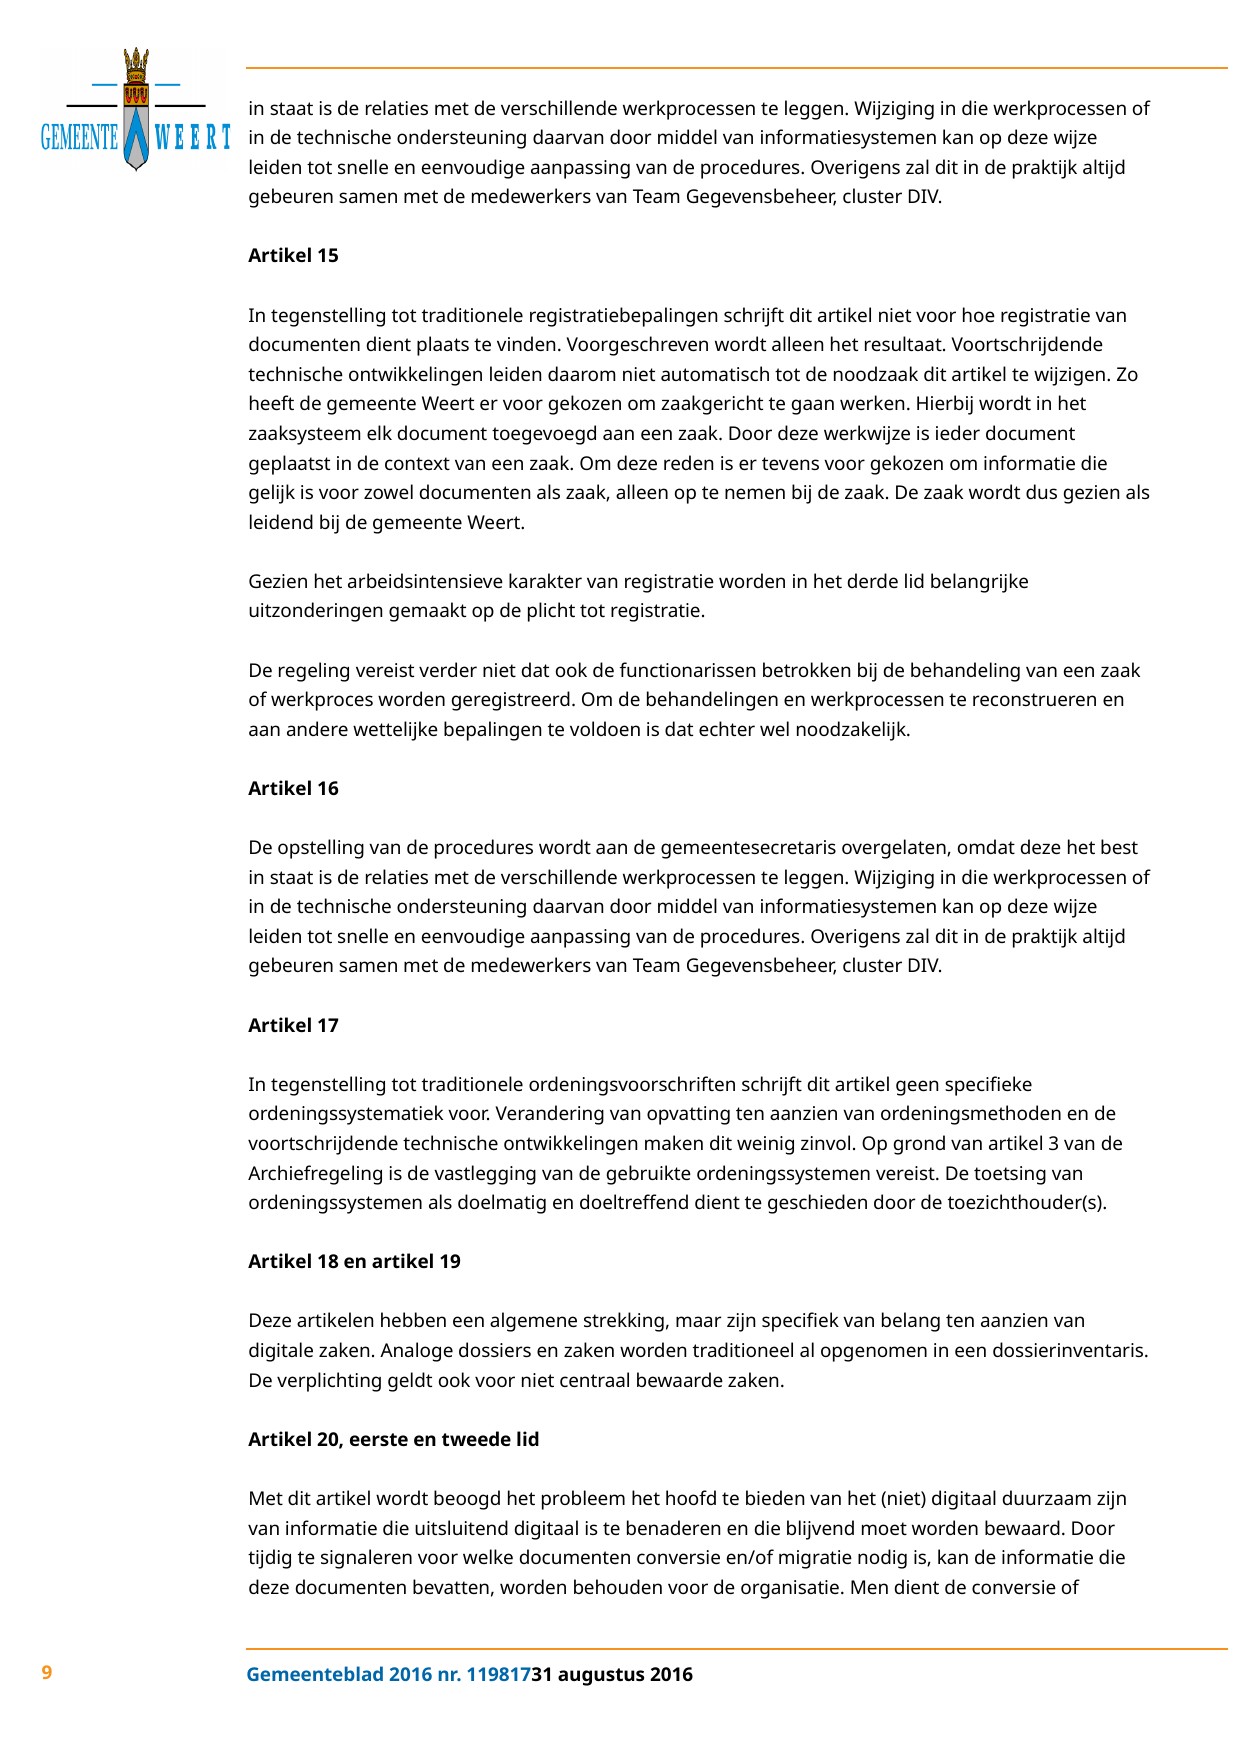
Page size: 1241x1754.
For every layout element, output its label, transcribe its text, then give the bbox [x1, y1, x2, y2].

text Met dit artikel wordt beoogd het probleem het hoofd te bieden van het (niet) digitaal duurzaam zijn van informatie die uitsluitend digitaal is te benaderen en die blijvend moet worden bewaard. Door tijdig te signaleren voor welke documenten conversie en/of migratie nodig is, kan de informatie die deze documenten bevatten, worden behouden voor de organisatie. Men dient de conversie of [248, 1485, 1152, 1600]
picture [41, 47, 231, 172]
text Artikel 16 [248, 775, 1152, 801]
text De opstelling van de procedures wordt aan de gemeentesecretaris overgelaten, omdat deze het best in staat is de relaties met de verschillende werkprocessen te leggen. Wijziging in die werkprocessen of in de technische ondersteuning daarvan door middel van informatiesystemen kan op deze wijze leiden tot snelle en eenvoudige aanpassing van de procedures. Overigens zal dit in de praktijk altijd gebeuren samen met de medewerkers van Team Gegevensbeheer, cluster DIV. [248, 834, 1152, 978]
text Artikel 20, eerste en tweede lid [248, 1426, 1152, 1452]
text Deze artikelen hebben een algemene strekking, maar zijn specifiek van belang ten aanzien van digitale zaken. Analoge dossiers en zaken worden traditioneel al opgenomen in een dossierinventaris. De verplichting geldt ook voor niet centraal bewaarde zaken. [248, 1308, 1152, 1393]
text Artikel 17 [248, 1012, 1152, 1038]
text in staat is de relaties met de verschillende werkprocessen te leggen. Wijziging in die werkprocessen of in de technische ondersteuning daarvan door middel van informatiesystemen kan op deze wijze leiden tot snelle en eenvoudige aanpassing van de procedures. Overigens zal dit in de praktijk altijd gebeuren samen met de medewerkers van Team Gegevensbeheer, cluster DIV. [248, 95, 1152, 209]
text In tegenstelling tot traditionele ordeningsvoorschriften schrijft dit artikel geen specifieke ordeningssystematiek voor. Verandering van opvatting ten aanzien van ordeningsmethoden en de voortschrijdende technische ontwikkelingen maken dit weinig zinvol. Op grond van artikel 3 van de Archiefregeling is de vastlegging van de gebruikte ordeningssystemen vereist. De toetsing van ordeningssystemen als doelmatig en doeltreffend dient te geschieden door de toezichthouder(s). [248, 1071, 1152, 1215]
text Gezien het arbeidsintensieve karakter van registratie worden in het derde lid belangrijke uitzonderingen gemaakt op de plicht tot registratie. [248, 568, 1152, 623]
text De regeling vereist verder niet dat ook de functionarissen betrokken bij de behandeling van een zaak of werkproces worden geregistreerd. Om de behandelingen en werkprocessen te reconstrueren en aan andere wettelijke bepalingen te voldoen is dat echter wel noodzakelijk. [248, 657, 1152, 742]
text In tegenstelling tot traditionele registratiebepalingen schrijft dit artikel niet voor hoe registratie van documenten dient plaats te vinden. Voorgeschreven wordt alleen het resultaat. Voortschrijdende technische ontwikkelingen leiden daarom niet automatisch tot de noodzaak dit artikel te wijzigen. Zo heeft de gemeente Weert er voor gekozen om zaakgericht te gaan werken. Hierbij wordt in het zaaksysteem elk document toegevoegd aan een zaak. Door deze werkwijze is ieder document geplaatst in de context van een zaak. Om deze reden is er tevens voor gekozen om informatie die gelijk is voor zowel documenten als zaak, alleen op te nemen bij de zaak. De zaak wordt dus gezien als leidend bij de gemeente Weert. [248, 302, 1152, 535]
text Artikel 15 [248, 243, 1152, 268]
text Artikel 18 en artikel 19 [248, 1248, 1152, 1274]
